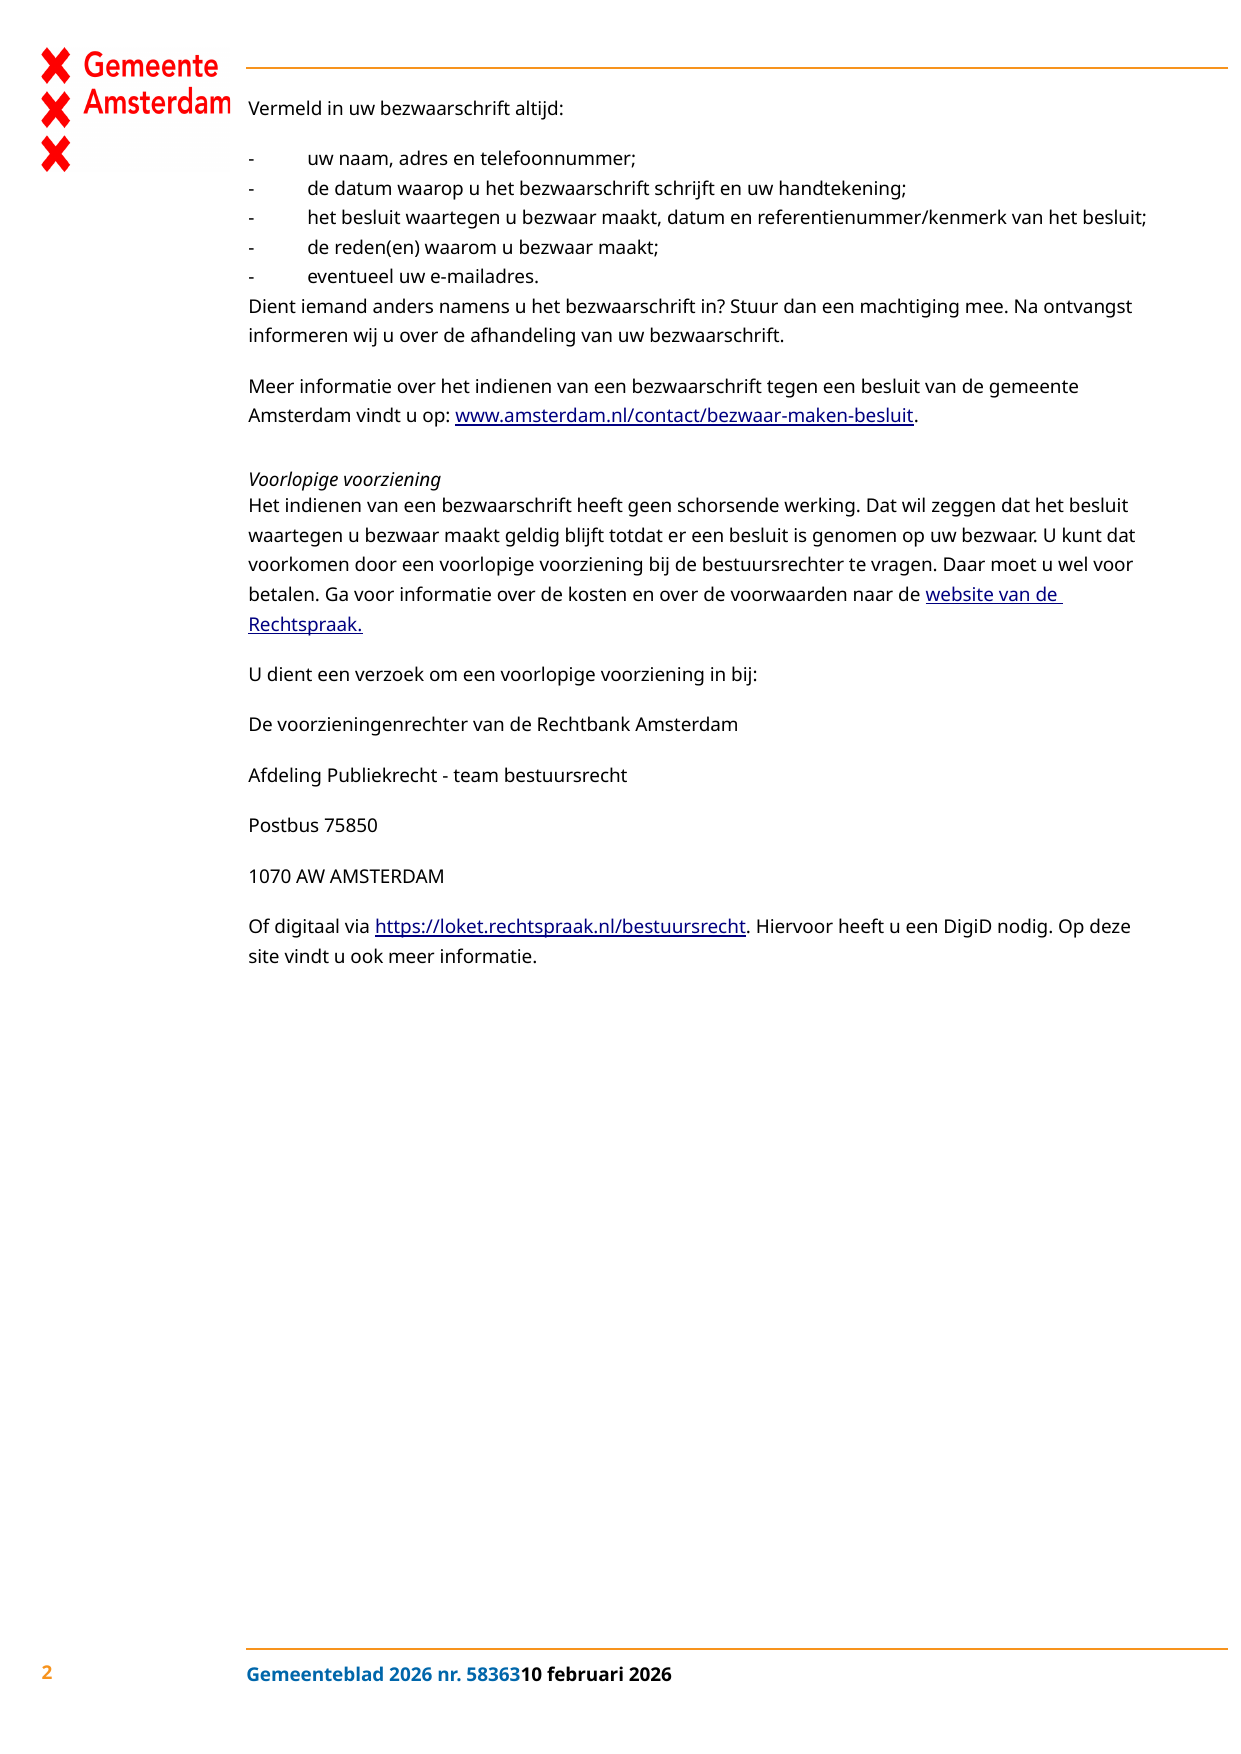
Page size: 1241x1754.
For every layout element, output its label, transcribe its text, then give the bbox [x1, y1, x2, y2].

list het besluit waartegen u bezwaar maakt, datum en referentienummer/kenmerk van het besluit; [248, 204, 1152, 230]
text Postbus 75850 [248, 812, 1152, 838]
list uw naam, adres en telefoonnummer; [248, 145, 1152, 171]
text Meer informatie over het indienen van een bezwaarschrift tegen een besluit van de gemeente Amsterdam vindt u op: www.amsterdam.nl/contact/bezwaar-maken-besluit. [248, 373, 1152, 428]
text Vermeld in uw bezwaarschrift altijd: [248, 95, 1152, 121]
text 1070 AW AMSTERDAM [248, 863, 1152, 888]
text Voorlopige voorziening [248, 467, 1152, 492]
picture [41, 47, 231, 172]
text U dient een verzoek om een voorlopige voorziening in bij: [248, 661, 1152, 687]
text Of digitaal via https://loket.rechtspraak.nl/bestuursrecht. Hiervoor heeft u een DigiD nodig. Op deze site vindt u ook meer informatie. [248, 913, 1152, 968]
list de reden(en) waarom u bezwaar maakt; [248, 234, 1152, 260]
text Afdeling Publiekrecht - team bestuursrecht [248, 762, 1152, 788]
text Het indienen van een bezwaarschrift heeft geen schorsende werking. Dat wil zeggen dat het besluit waartegen u bezwaar maakt geldig blijft totdat er een besluit is genomen op uw bezwaar. U kunt dat voorkomen door een voorlopige voorziening bij de bestuursrechter te vragen. Daar moet u wel voor betalen. Ga voor informatie over de kosten en over de voorwaarden naar de website van de Rechtspraak. [248, 492, 1152, 636]
list de datum waarop u het bezwaarschrift schrijft en uw handtekening; [248, 175, 1152, 201]
text Dient iemand anders namens u het bezwaarschrift in? Stuur dan een machtiging mee. Na ontvangst informeren wij u over de afhandeling van uw bezwaarschrift. [248, 293, 1152, 348]
list eventueel uw e-mailadres. [248, 263, 1152, 289]
text De voorzieningenrechter van de Rechtbank Amsterdam [248, 712, 1152, 737]
